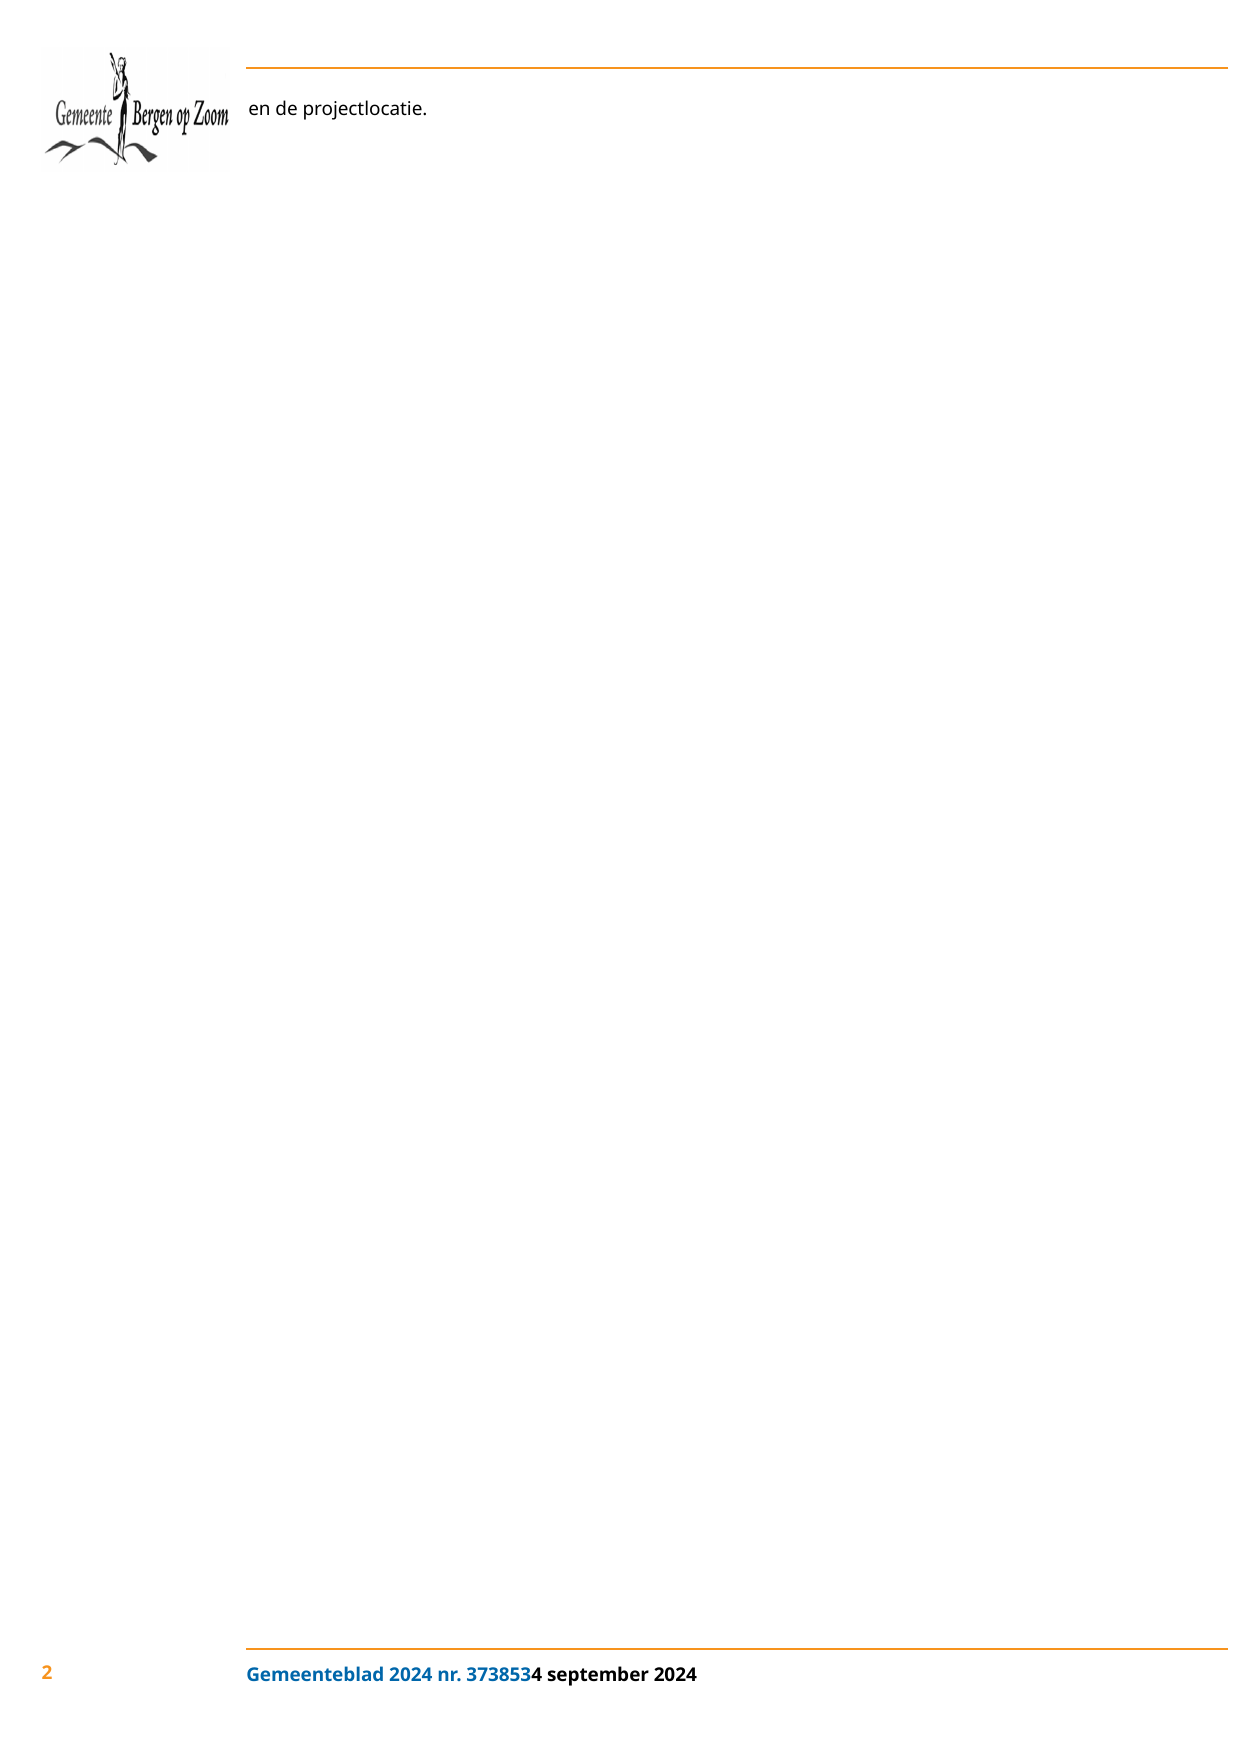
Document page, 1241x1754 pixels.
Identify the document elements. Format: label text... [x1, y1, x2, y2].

text en de projectlocatie. [248, 95, 1152, 121]
picture [41, 47, 231, 172]
